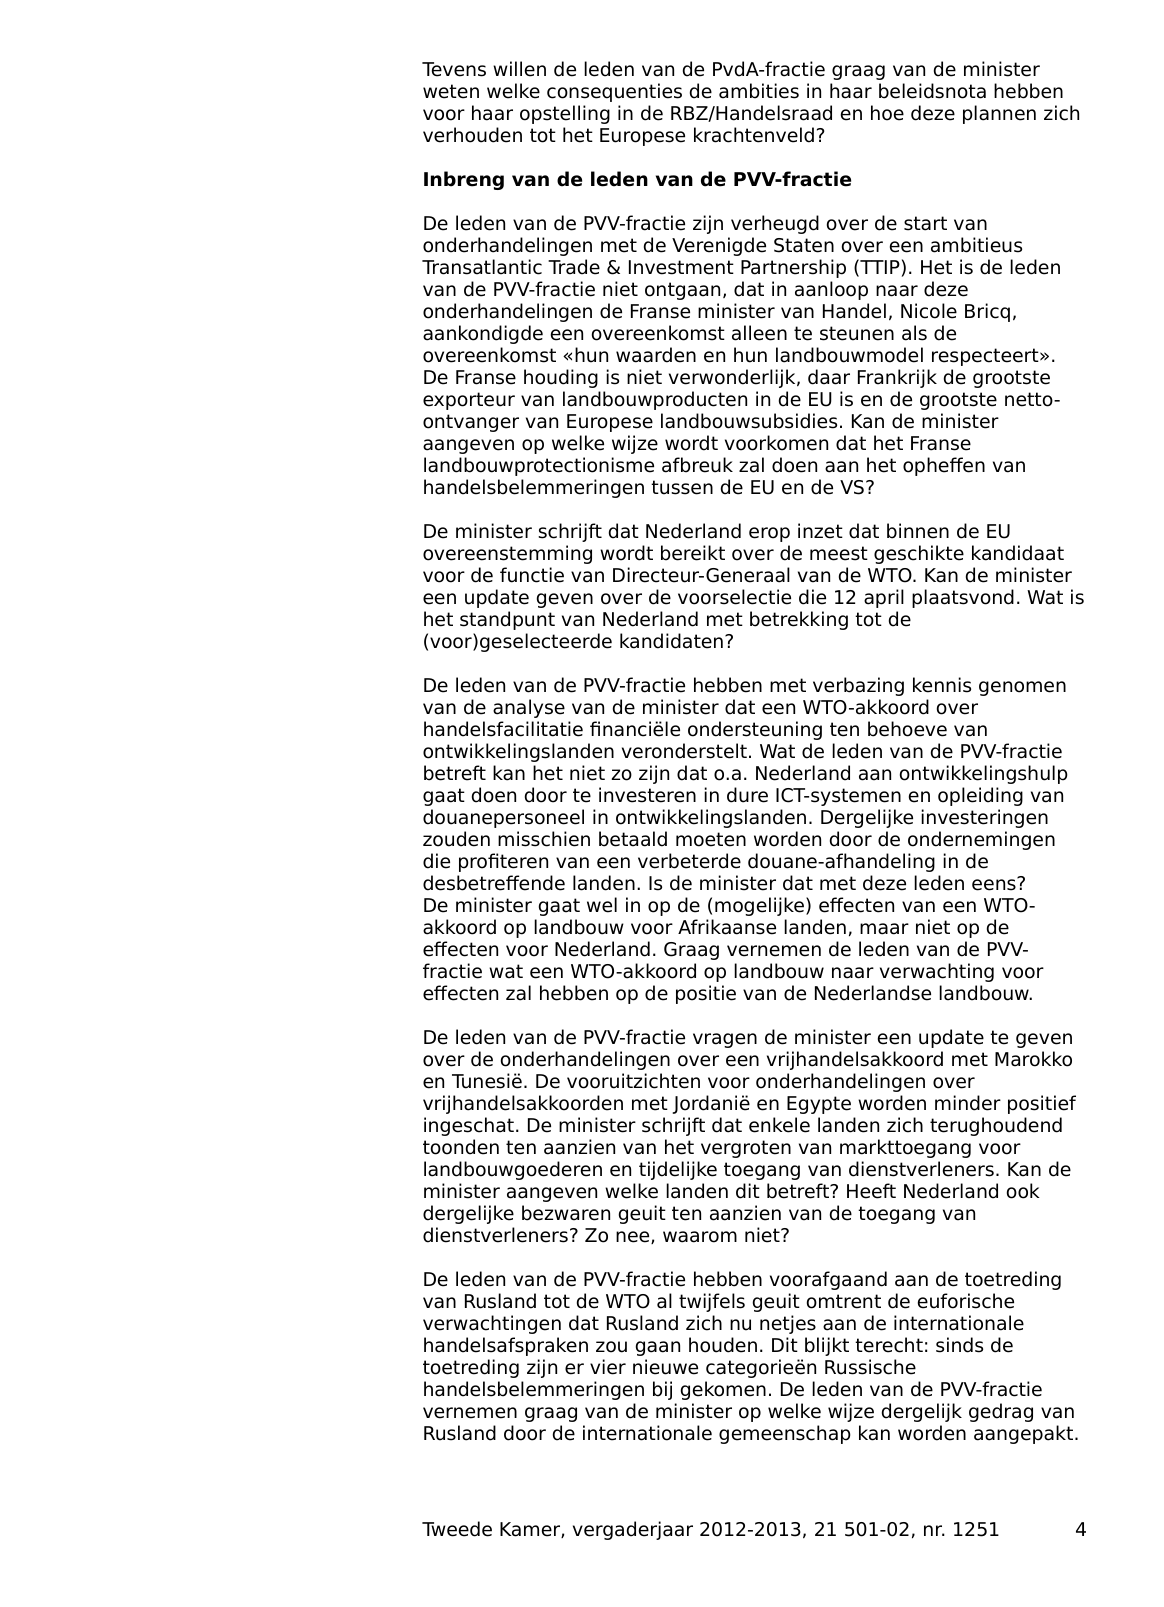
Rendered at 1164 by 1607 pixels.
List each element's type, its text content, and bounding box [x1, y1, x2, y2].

text De leden van de PVV-fractie hebben met verbazing kennis genomen van de analyse van de minister dat een WTO-akkoord over handelsfacilitatie financiële ondersteuning ten behoeve van ontwikkelingslanden veronderstelt. Wat de leden van de PVV-fractie betreft kan het niet zo zijn dat o.a. Nederland aan ontwikkelingshulp gaat doen door te investeren in dure ICT-systemen en opleiding van douanepersoneel in ontwikkelingslanden. Dergelijke investeringen zouden misschien betaald moeten worden door de ondernemingen die profiteren van een verbeterde douane-afhandeling in de desbetreffende landen. Is de minister dat met deze leden eens? [422, 675, 1087, 895]
text Tevens willen de leden van de PvdA-fractie graag van de minister weten welke consequenties de ambities in haar beleidsnota hebben voor haar opstelling in de RBZ/Handelsraad en hoe deze plannen zich verhouden tot het Europese krachtenveld? [422, 59, 1087, 147]
text De minister gaat wel in op de (mogelijke) effecten van een WTO-akkoord op landbouw voor Afrikaanse landen, maar niet op de effecten voor Nederland. Graag vernemen de leden van de PVV-fractie wat een WTO-akkoord op landbouw naar verwachting voor effecten zal hebben op de positie van de Nederlandse landbouw. [422, 895, 1087, 1005]
subtitle Inbreng van de leden van de PVV-fractie [422, 169, 1087, 191]
text De leden van de PVV-fractie hebben voorafgaand aan de toetreding van Rusland tot de WTO al twijfels geuit omtrent de euforische verwachtingen dat Rusland zich nu netjes aan de internationale handelsafspraken zou gaan houden. Dit blijkt terecht: sinds de toetreding zijn er vier nieuwe categorieën Russische handelsbelemmeringen bij gekomen. De leden van de PVV-fractie vernemen graag van de minister op welke wijze dergelijk gedrag van Rusland door de internationale gemeenschap kan worden aangepakt. [422, 1269, 1087, 1445]
text De leden van de PVV-fractie zijn verheugd over de start van onderhandelingen met de Verenigde Staten over een ambitieus Transatlantic Trade & Investment Partnership (TTIP). Het is de leden van de PVV-fractie niet ontgaan, dat in aanloop naar deze onderhandelingen de Franse minister van Handel, Nicole Bricq, aankondigde een overeenkomst alleen te steunen als de overeenkomst «hun waarden en hun landbouwmodel respecteert». De Franse houding is niet verwonderlijk, daar Frankrijk de grootste exporteur van landbouwproducten in de EU is en de grootste netto-ontvanger van Europese landbouwsubsidies. Kan de minister aangeven op welke wijze wordt voorkomen dat het Franse landbouwprotectionisme afbreuk zal doen aan het opheffen van handelsbelemmeringen tussen de EU en de VS? [422, 213, 1087, 499]
text De leden van de PVV-fractie vragen de minister een update te geven over de onderhandelingen over een vrijhandelsakkoord met Marokko en Tunesië. De vooruitzichten voor onderhandelingen over vrijhandelsakkoorden met Jordanië en Egypte worden minder positief ingeschat. De minister schrijft dat enkele landen zich terughoudend toonden ten aanzien van het vergroten van markttoegang voor landbouwgoederen en tijdelijke toegang van dienstverleners. Kan de minister aangeven welke landen dit betreft? Heeft Nederland ook dergelijke bezwaren geuit ten aanzien van de toegang van dienstverleners? Zo nee, waarom niet? [422, 1027, 1087, 1247]
text De minister schrijft dat Nederland erop inzet dat binnen de EU overeenstemming wordt bereikt over de meest geschikte kandidaat voor de functie van Directeur-Generaal van de WTO. Kan de minister een update geven over de voorselectie die 12 april plaatsvond. Wat is het standpunt van Nederland met betrekking tot de (voor)geselecteerde kandidaten? [422, 521, 1087, 653]
